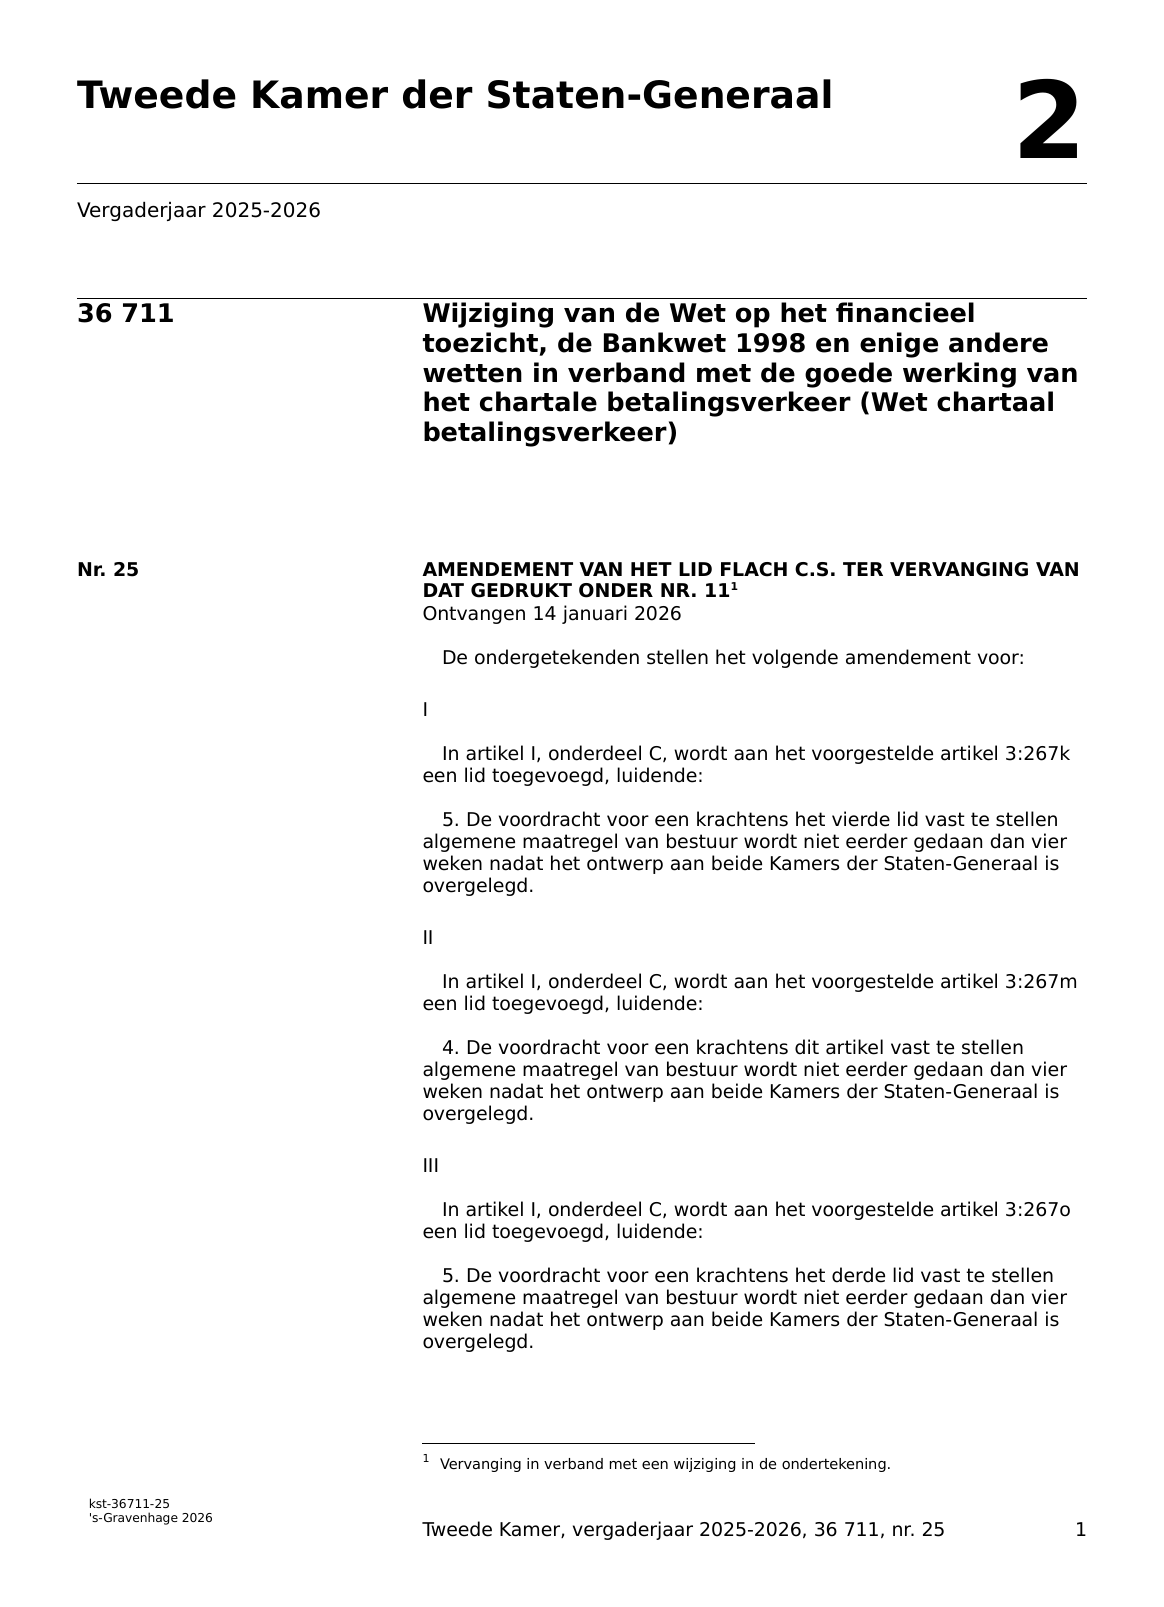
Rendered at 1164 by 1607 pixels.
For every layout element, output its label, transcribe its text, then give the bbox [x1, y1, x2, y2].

text 4. De voordracht voor een krachtens dit artikel vast te stellen algemene maatregel van bestuur wordt niet eerder gedaan dan vier weken nadat het ontwerp aan beide Kamers der Staten-Generaal is overgelegd. [422, 1037, 1087, 1125]
text 5. De voordracht voor een krachtens het vierde lid vast te stellen algemene maatregel van bestuur wordt niet eerder gedaan dan vier weken nadat het ontwerp aan beide Kamers der Staten-Generaal is overgelegd. [422, 809, 1087, 897]
text Vervanging in verband met een wijziging in de ondertekening. [422, 1452, 1087, 1474]
text 5. De voordracht voor een krachtens het derde lid vast te stellen algemene maatregel van bestuur wordt niet eerder gedaan dan vier weken nadat het ontwerp aan beide Kamers der Staten-Generaal is overgelegd. [422, 1265, 1087, 1353]
subtitle 36 711 Wijziging van de Wet op het financieel toezicht, de Bankwet 1998 en enige andere wetten in verband met de goede werking van het chartale betalingsverkeer (Wet chartaal betalingsverkeer) [77, 299, 1087, 447]
table_cell Vergaderjaar 2025-2026 [77, 184, 1087, 298]
text In artikel I, onderdeel C, wordt aan het voorgestelde artikel 3:267o een lid toegevoegd, luidende: [422, 1199, 1087, 1243]
text 's-Gravenhage 2026 [88, 1511, 323, 1525]
subtitle I [422, 698, 1087, 721]
subtitle III [422, 1155, 1087, 1177]
subtitle Nr. 25 AMENDEMENT VAN HET LID FLACH C.S. TER VERVANGING VAN DAT GEDRUKT ONDER NR. 11 [77, 558, 1087, 602]
subtitle II [422, 927, 1087, 949]
table_header Tweede Kamer der Staten-Generaal [77, 59, 886, 183]
text De ondergetekenden stellen het volgende amendement voor: [422, 647, 1087, 668]
text In artikel I, onderdeel C, wordt aan het voorgestelde artikel 3:267k een lid toegevoegd, luidende: [422, 743, 1087, 787]
text In artikel I, onderdeel C, wordt aan het voorgestelde artikel 3:267m een lid toegevoegd, luidende: [422, 971, 1087, 1015]
table_header 2 [886, 59, 1087, 183]
text Ontvangen 14 januari 2026 [422, 602, 1087, 624]
text kst-36711-25 [88, 1497, 323, 1511]
